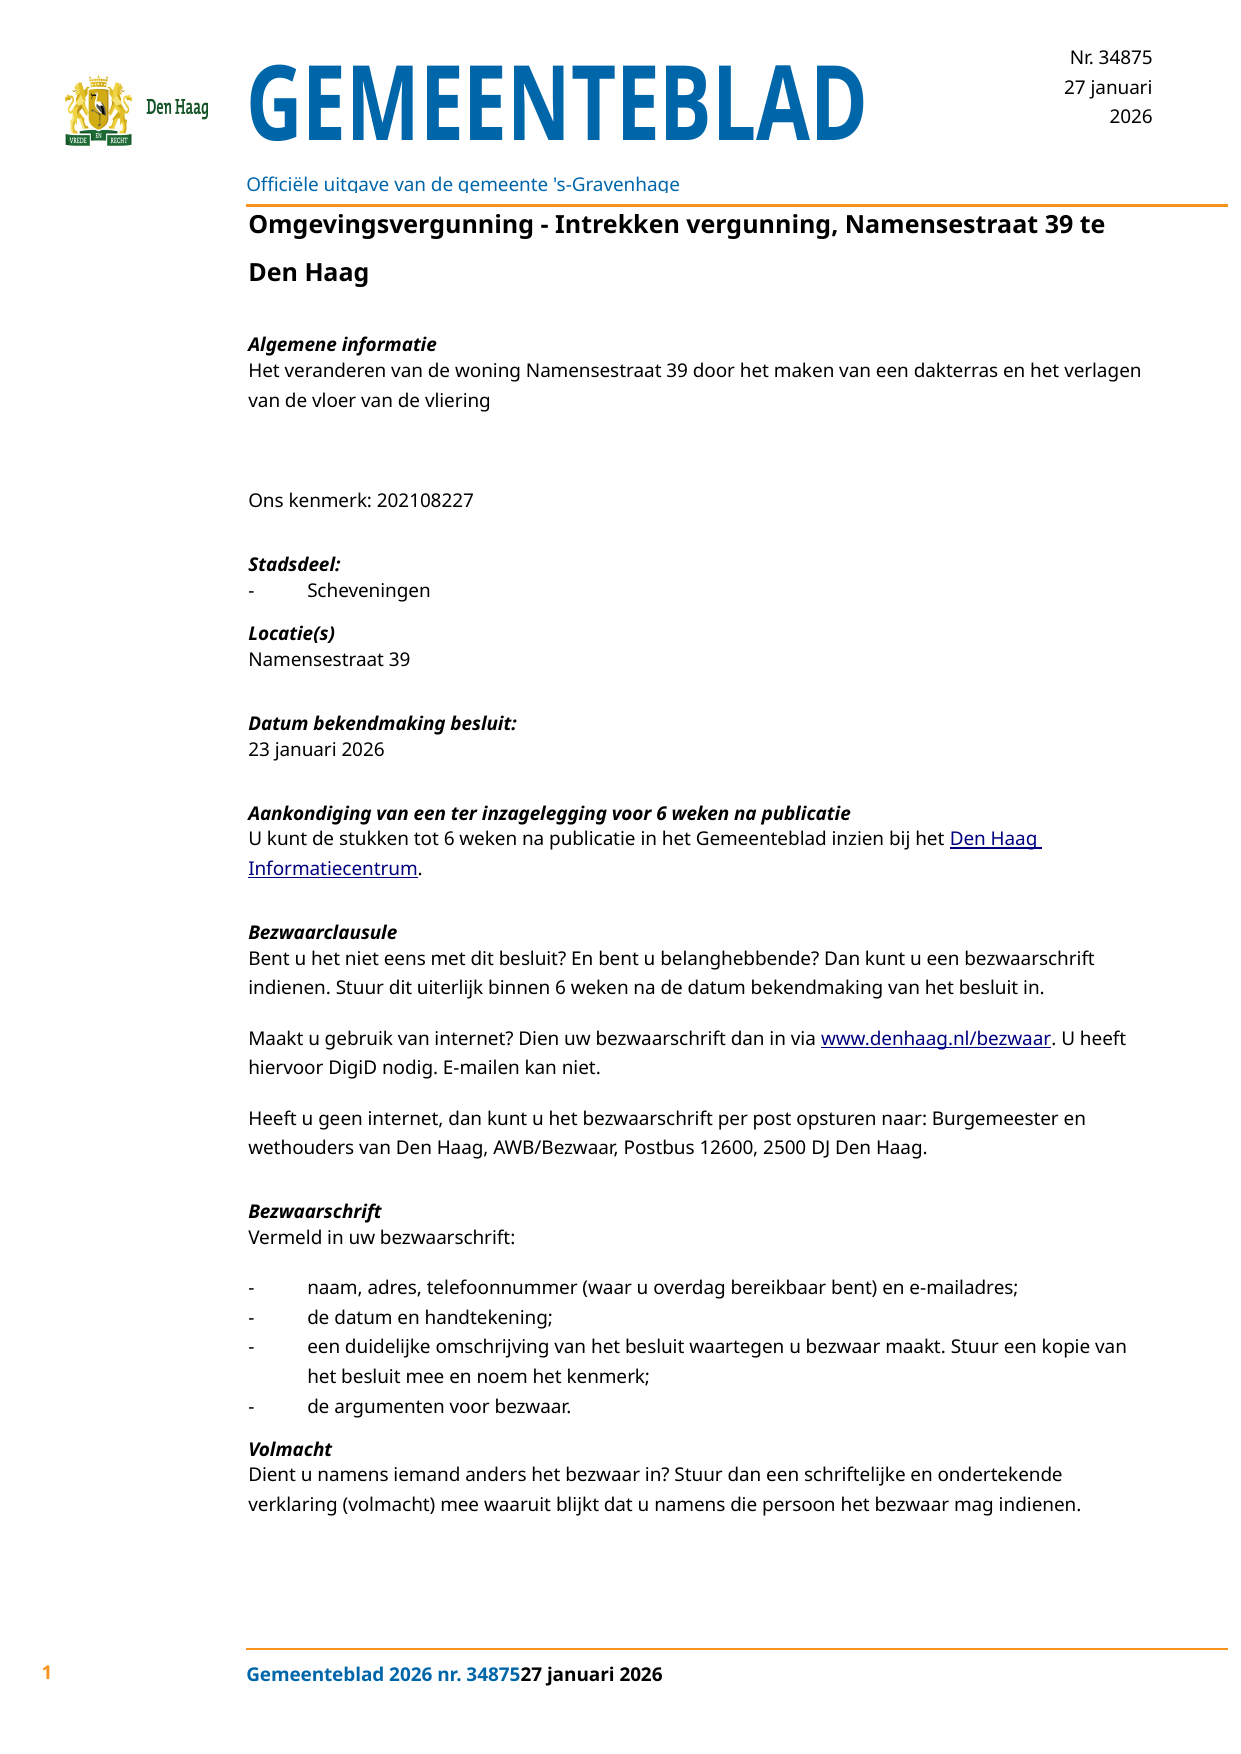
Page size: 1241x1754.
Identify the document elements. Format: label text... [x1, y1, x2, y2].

text Heeft u geen internet, dan kunt u het bezwaarschrift per post opsturen naar: Burgemeester en wethouders van Den Haag, AWB/Bezwaar, Postbus 12600, 2500 DJ Den Haag. [248, 1105, 1152, 1160]
text Volmacht [248, 1436, 1152, 1462]
list een duidelijke omschrijving van het besluit waartegen u bezwaar maakt. Stuur een kopie van het besluit mee en noem het kenmerk; [248, 1334, 1152, 1389]
text Maakt u gebruik van internet? Dien uw bezwaarschrift dan in via www.denhaag.nl/bezwaar. U heeft hiervoor DigiD nodig. E-mailen kan niet. [248, 1025, 1152, 1080]
list de argumenten voor bezwaar. [248, 1393, 1152, 1418]
text Namensestraat 39 [248, 646, 1152, 672]
text Datum bekendmaking besluit: [248, 710, 1152, 736]
text Locatie(s) [248, 620, 1152, 646]
text Het veranderen van de woning Namensestraat 39 door het maken van een dakterras en het verlagen van de vloer van de vliering [248, 357, 1152, 412]
text Bezwaarschrift [248, 1198, 1152, 1224]
text Dient u namens iemand anders het bezwaar in? Stuur dan een schriftelijke en ondertekende verklaring (volmacht) mee waaruit blijkt dat u namens die persoon het bezwaar mag indienen. [248, 1462, 1152, 1517]
list Scheveningen [248, 577, 1152, 603]
text Ons kenmerk: 202108227 [248, 488, 1152, 513]
text Aankondiging van een ter inzagelegging voor 6 weken na publicatie [248, 800, 1152, 826]
text 23 januari 2026 [248, 736, 1152, 762]
text Vermeld in uw bezwaarschrift: [248, 1224, 1152, 1250]
text Bezwaarclausule [248, 919, 1152, 945]
text Bent u het niet eens met dit besluit? En bent u belanghebbende? Dan kunt u een bezwaarschrift indienen. Stuur dit uiterlijk binnen 6 weken na de datum bekendmaking van het besluit in. [248, 945, 1152, 1000]
list naam, adres, telefoonnummer (waar u overdag bereikbaar bent) en e-mailadres; [248, 1274, 1152, 1300]
text Stadsdeel: [248, 552, 1152, 577]
text Omgevingsvergunning - Intrekken vergunning, Namensestraat 39 te Den Haag [248, 207, 1152, 288]
text U kunt de stukken tot 6 weken na publicatie in het Gemeenteblad inzien bij het Den Haag Informatiecentrum. [248, 826, 1152, 881]
picture [41, 47, 231, 172]
text Algemene informatie [248, 331, 1152, 357]
list de datum en handtekening; [248, 1304, 1152, 1330]
